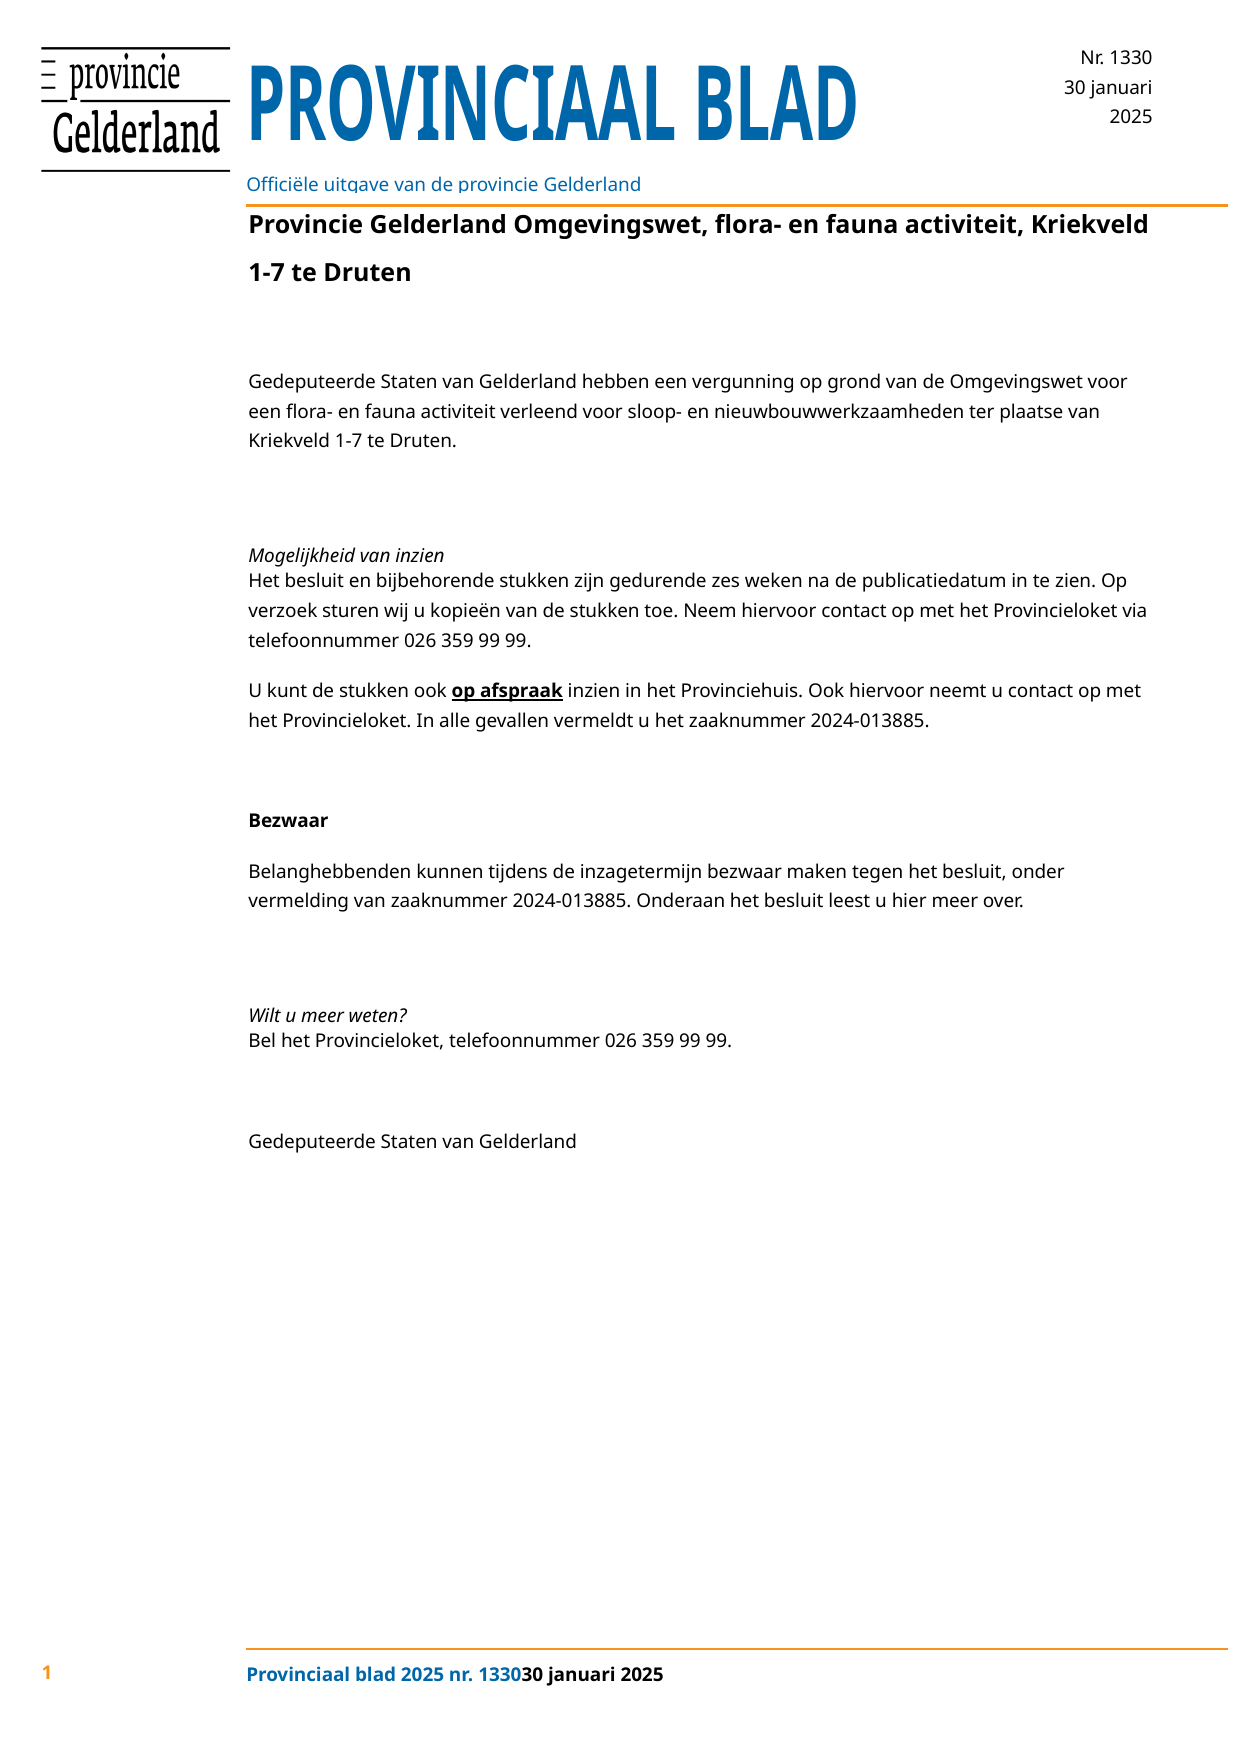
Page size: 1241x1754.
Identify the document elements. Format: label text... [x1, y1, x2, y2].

text Provincie Gelderland Omgevingswet, flora- en fauna activiteit, Kriekveld 1-7 te Druten [248, 207, 1152, 288]
text Het besluit en bijbehorende stukken zijn gedurende zes weken na de publicatiedatum in te zien. Op verzoek sturen wij u kopieën van de stukken toe. Neem hiervoor contact op met het Provincieloket via telefoonnummer 026 359 99 99. [248, 568, 1152, 652]
text U kunt de stukken ook op afspraak inzien in het Provinciehuis. Ook hiervoor neemt u contact op met het Provincieloket. In alle gevallen vermeldt u het zaaknummer 2024-013885. [248, 677, 1152, 732]
text Bezwaar [248, 808, 1152, 833]
text Belanghebbenden kunnen tijdens de inzagetermijn bezwaar maken tegen het besluit, onder vermelding van zaaknummer 2024-013885. Onderaan het besluit leest u hier meer over. [248, 858, 1152, 913]
text Bel het Provincieloket, telefoonnummer 026 359 99 99. [248, 1028, 1152, 1053]
text Wilt u meer weten? [248, 1002, 1152, 1028]
text Gedeputeerde Staten van Gelderland hebben een vergunning op grond van de Omgevingswet voor een flora- en fauna activiteit verleend voor sloop- en nieuwbouwwerkzaamheden ter plaatse van Kriekveld 1-7 te Druten. [248, 368, 1152, 453]
text Mogelijkheid van inzien [248, 542, 1152, 568]
text Gedeputeerde Staten van Gelderland [248, 1128, 1152, 1154]
picture [41, 47, 231, 172]
